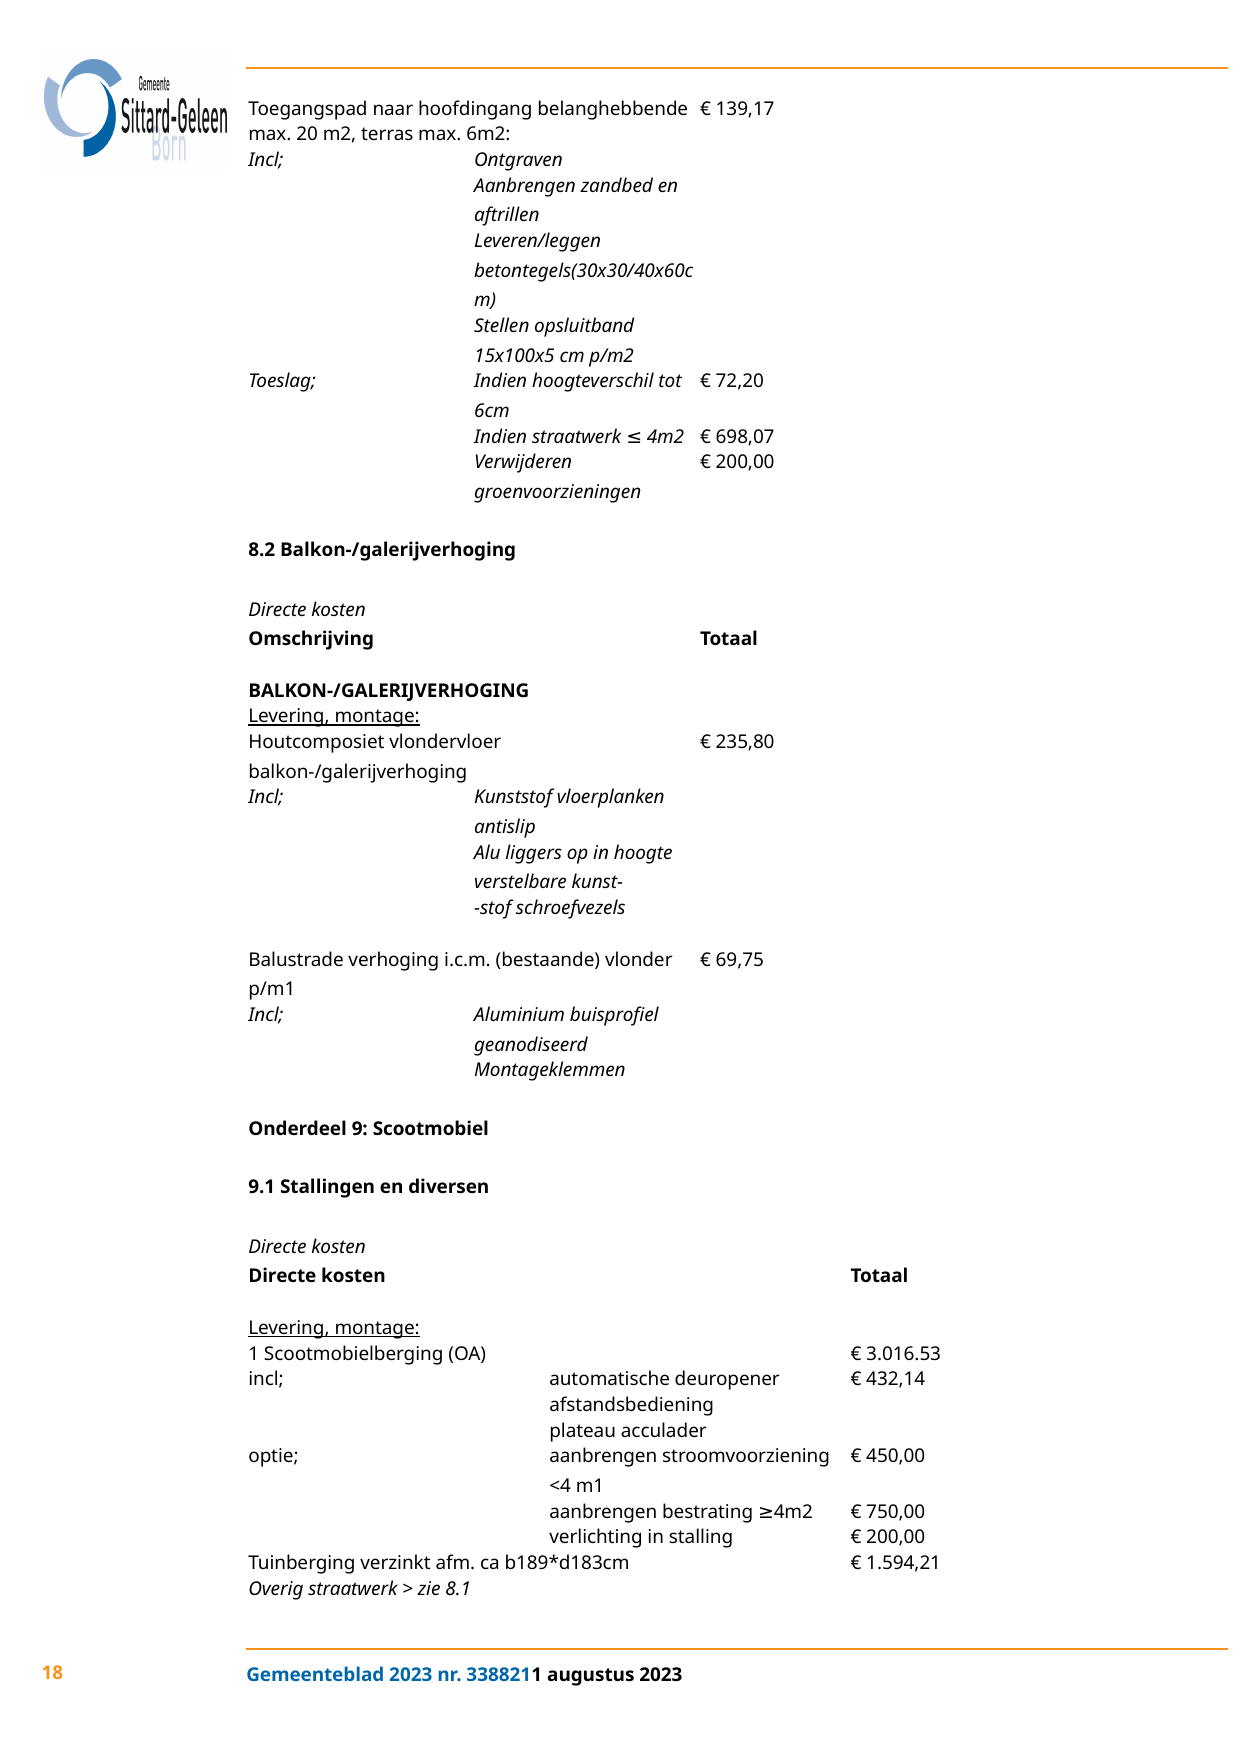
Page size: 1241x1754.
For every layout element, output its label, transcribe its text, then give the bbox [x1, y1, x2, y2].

table_cell Toeslag; [248, 368, 474, 423]
table_cell [926, 920, 1152, 946]
table_cell Aanbrengen zandbed en aftrillen [474, 172, 700, 227]
table_cell [926, 1056, 1152, 1082]
table_cell [926, 423, 1152, 448]
table_cell [248, 1417, 549, 1443]
table_cell [700, 1056, 926, 1082]
table_cell [850, 1314, 1152, 1340]
table_cell [926, 894, 1152, 920]
table_cell Indien straatwerk ≤ 4m2 [474, 423, 700, 448]
table_cell Alu liggers op in hoogte verstelbare kunst- [474, 839, 700, 894]
table_cell € 200,00 [850, 1524, 1152, 1549]
table_cell afstandsbediening [549, 1391, 850, 1417]
table_cell [926, 677, 1152, 703]
table_cell [700, 920, 926, 946]
table_cell € 72,20 [700, 368, 926, 423]
table_cell Balustrade verhoging i.c.m. (bestaande) vlonder p/m1 [248, 946, 700, 1001]
table_cell [248, 1524, 549, 1549]
table_cell [926, 121, 1152, 146]
table_cell [248, 423, 474, 448]
table_cell [248, 449, 474, 504]
table_cell [700, 784, 926, 839]
table_cell Montageklemmen [474, 1056, 700, 1082]
table_cell Toegangspad naar hoofdingang belanghebbende [248, 95, 700, 121]
table_cell [926, 651, 1152, 677]
table_cell Indien hoogteverschil tot 6cm [474, 368, 700, 423]
table_cell [926, 784, 1152, 839]
table_cell BALKON-/GALERIJVERHOGING [248, 677, 700, 703]
table_cell [926, 703, 1152, 728]
table_cell [700, 1001, 926, 1056]
table_cell € 750,00 [850, 1498, 1152, 1524]
table_cell [926, 946, 1152, 1001]
table_cell Verwijderen groenvoorzieningen [474, 449, 700, 504]
text 8.2 Balkon-/galerijverhoging [248, 537, 1152, 562]
table_cell [248, 839, 474, 894]
table_cell Ontgraven [474, 146, 700, 172]
table_cell Incl; [248, 146, 474, 172]
table_cell Levering, montage: [248, 703, 700, 728]
table_cell € 235,80 [700, 729, 926, 784]
table_cell aanbrengen stroomvoorziening <4 m1 [549, 1443, 850, 1498]
table_cell plateau acculader [549, 1417, 850, 1443]
table_cell [700, 227, 926, 312]
table_cell [700, 121, 926, 146]
table_cell Leveren/leggen betontegels(30x30/40x60cm) [474, 227, 700, 312]
table_header Totaal [850, 1263, 1152, 1288]
table_cell € 450,00 [850, 1443, 1152, 1498]
table_cell [926, 729, 1152, 784]
table_cell [926, 312, 1152, 367]
table_cell Incl; [248, 1001, 474, 1056]
table_cell [700, 894, 926, 920]
table_cell [926, 227, 1152, 312]
text Directe kosten [248, 596, 1152, 622]
table_cell € 139,17 [700, 95, 926, 121]
table_cell [248, 172, 474, 227]
table_cell [926, 368, 1152, 423]
table_cell [850, 1288, 1152, 1314]
table_cell [700, 703, 926, 728]
table_cell Stellen opsluitband 15x100x5 cm p/m2 [474, 312, 700, 367]
picture [41, 47, 231, 172]
table_cell [926, 1001, 1152, 1056]
table_cell automatische deuropener [549, 1365, 850, 1391]
table_cell € 3.016.53 [850, 1340, 1152, 1365]
table_cell [248, 894, 474, 920]
table_header Omschrijving [248, 626, 700, 677]
table_cell [850, 1391, 1152, 1417]
table_cell optie; [248, 1443, 549, 1498]
table_cell [700, 172, 926, 227]
table_cell € 698,07 [700, 423, 926, 448]
table_cell Incl; [248, 784, 474, 839]
table_cell Tuinberging verzinkt afm. ca b189*d183cm [248, 1549, 850, 1575]
table_cell Aluminium buisprofiel geanodiseerd [474, 1001, 700, 1056]
table_cell [248, 1391, 549, 1417]
table_cell [700, 677, 926, 703]
table_header Directe kosten [248, 1263, 850, 1314]
table_cell [926, 95, 1152, 121]
table_cell incl; [248, 1365, 549, 1391]
table_header Totaal [700, 626, 926, 677]
table_cell [926, 172, 1152, 227]
table_cell [700, 839, 926, 894]
table_cell [926, 146, 1152, 172]
table_cell € 200,00 [700, 449, 926, 504]
table_header [926, 626, 1152, 651]
table_cell Levering, montage: [248, 1314, 850, 1340]
table_cell -stof schroefvezels [474, 894, 700, 920]
table_cell aanbrengen bestrating ≥4m2 [549, 1498, 850, 1524]
table_cell [474, 920, 700, 946]
table_cell [926, 449, 1152, 504]
table_cell verlichting in stalling [549, 1524, 850, 1549]
table_cell [850, 1417, 1152, 1443]
table_header Onderdeel 9: Scootmobiel [248, 1115, 1152, 1141]
text 9.1 Stallingen en diversen [248, 1174, 1152, 1199]
table_cell Kunststof vloerplanken antislip [474, 784, 700, 839]
table_cell € 69,75 [700, 946, 926, 1001]
table_cell [248, 920, 474, 946]
table_cell [248, 312, 474, 367]
table_cell Overig straatwerk > zie 8.1 [248, 1575, 850, 1601]
table_cell [926, 839, 1152, 894]
table_cell € 1.594,21 [850, 1549, 1152, 1575]
table_cell [850, 1575, 1152, 1601]
table_cell [248, 1056, 474, 1082]
table_cell 1 Scootmobielberging (OA) [248, 1340, 850, 1365]
table_cell € 432,14 [850, 1365, 1152, 1391]
table_cell max. 20 m2, terras max. 6m2: [248, 121, 700, 146]
table_cell [248, 1498, 549, 1524]
text Directe kosten [248, 1233, 1152, 1258]
table_cell [700, 146, 926, 172]
table_cell Houtcomposiet vlondervloer balkon-/galerijverhoging [248, 729, 700, 784]
table_cell [700, 312, 926, 367]
table_cell [248, 227, 474, 312]
